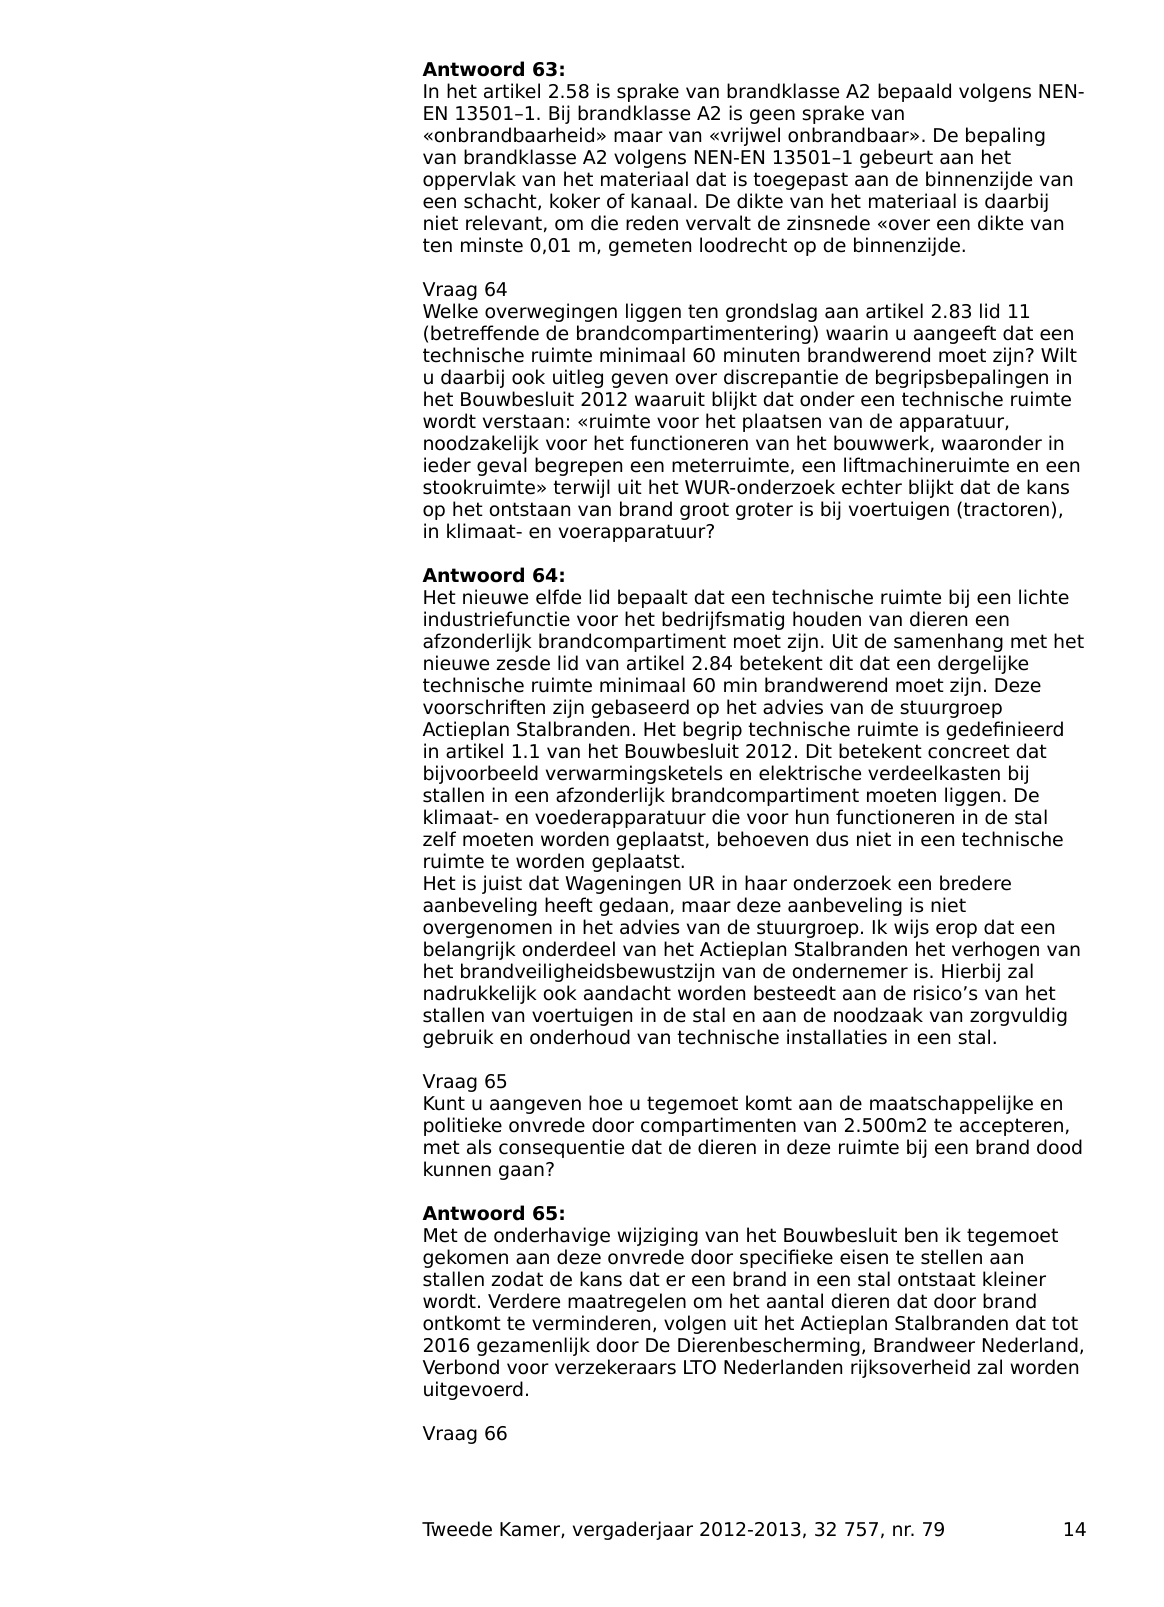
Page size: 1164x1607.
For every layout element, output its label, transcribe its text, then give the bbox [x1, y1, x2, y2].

text Het nieuwe elfde lid bepaalt dat een technische ruimte bij een lichte industriefunctie voor het bedrijfsmatig houden van dieren een afzonderlijk brandcompartiment moet zijn. Uit de samenhang met het nieuwe zesde lid van artikel 2.84 betekent dit dat een dergelijke technische ruimte minimaal 60 min brandwerend moet zijn. Deze voorschriften zijn gebaseerd op het advies van de stuurgroep Actieplan Stalbranden. Het begrip technische ruimte is gedefinieerd in artikel 1.1 van het Bouwbesluit 2012. Dit betekent concreet dat bijvoorbeeld verwarmingsketels en elektrische verdeelkasten bij stallen in een afzonderlijk brandcompartiment moeten liggen. De klimaat- en voederapparatuur die voor hun functioneren in de stal zelf moeten worden geplaatst, behoeven dus niet in een technische ruimte te worden geplaatst. [422, 587, 1087, 873]
text Vraag 64 [422, 279, 1087, 301]
text Antwoord 64: [422, 565, 1087, 587]
text Met de onderhavige wijziging van het Bouwbesluit ben ik tegemoet gekomen aan deze onvrede door specifieke eisen te stellen aan stallen zodat de kans dat er een brand in een stal ontstaat kleiner wordt. Verdere maatregelen om het aantal dieren dat door brand ontkomt te verminderen, volgen uit het Actieplan Stalbranden dat tot 2016 gezamenlijk door De Dierenbescherming, Brandweer Nederland, Verbond voor verzekeraars LTO Nederlanden rijksoverheid zal worden uitgevoerd. [422, 1225, 1087, 1401]
text Kunt u aangeven hoe u tegemoet komt aan de maatschappelijke en politieke onvrede door compartimenten van 2.500m2 te accepteren, met als consequentie dat de dieren in deze ruimte bij een brand dood kunnen gaan? [422, 1093, 1087, 1181]
text Vraag 65 [422, 1071, 1087, 1093]
text Welke overwegingen liggen ten grondslag aan artikel 2.83 lid 11 (betreffende de brandcompartimentering) waarin u aangeeft dat een technische ruimte minimaal 60 minuten brandwerend moet zijn? Wilt u daarbij ook uitleg geven over discrepantie de begripsbepalingen in het Bouwbesluit 2012 waaruit blijkt dat onder een technische ruimte wordt verstaan: «ruimte voor het plaatsen van de apparatuur, noodzakelijk voor het functioneren van het bouwwerk, waaronder in ieder geval begrepen een meterruimte, een liftmachineruimte en een stookruimte» terwijl uit het WUR-onderzoek echter blijkt dat de kans op het ontstaan van brand groot groter is bij voertuigen (tractoren), in klimaat- en voerapparatuur? [422, 301, 1087, 543]
text Het is juist dat Wageningen UR in haar onderzoek een bredere aanbeveling heeft gedaan, maar deze aanbeveling is niet overgenomen in het advies van de stuurgroep. Ik wijs erop dat een belangrijk onderdeel van het Actieplan Stalbranden het verhogen van het brandveiligheidsbewustzijn van de ondernemer is. Hierbij zal nadrukkelijk ook aandacht worden besteedt aan de risico’s van het stallen van voertuigen in de stal en aan de noodzaak van zorgvuldig gebruik en onderhoud van technische installaties in een stal. [422, 873, 1087, 1048]
text Antwoord 65: [422, 1203, 1087, 1225]
text Antwoord 63: [422, 59, 1087, 81]
text In het artikel 2.58 is sprake van brandklasse A2 bepaald volgens NEN-EN 13501–1. Bij brandklasse A2 is geen sprake van «onbrandbaarheid» maar van «vrijwel onbrandbaar». De bepaling van brandklasse A2 volgens NEN-EN 13501–1 gebeurt aan het oppervlak van het materiaal dat is toegepast aan de binnenzijde van een schacht, koker of kanaal. De dikte van het materiaal is daarbij niet relevant, om die reden vervalt de zinsnede «over een dikte van ten minste 0,01 m, gemeten loodrecht op de binnenzijde. [422, 81, 1087, 257]
text Vraag 66 [422, 1423, 1087, 1445]
